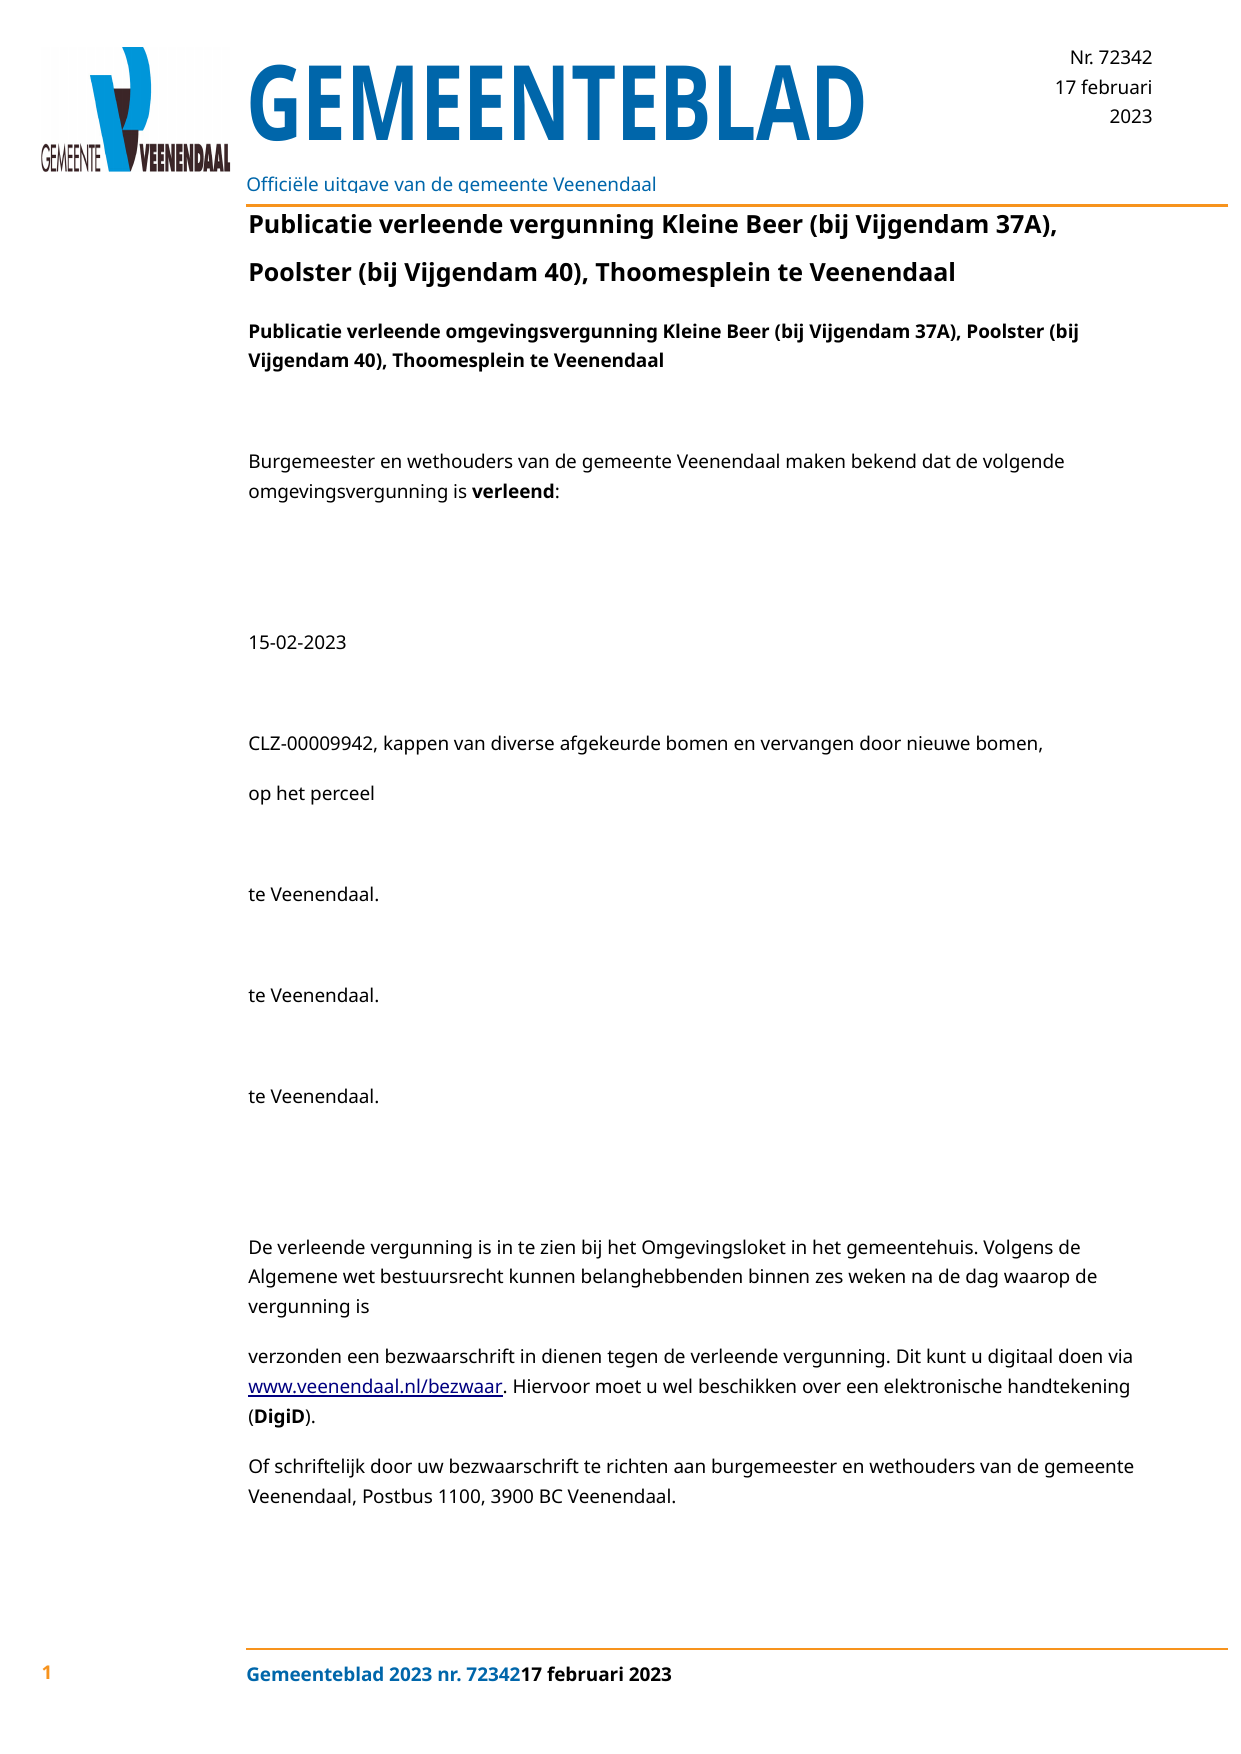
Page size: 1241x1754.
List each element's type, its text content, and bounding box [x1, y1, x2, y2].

text De verleende vergunning is in te zien bij het Omgevingsloket in het gemeentehuis. Volgens de Algemene wet bestuursrecht kunnen belanghebbenden binnen zes weken na de dag waarop de vergunning is [248, 1234, 1152, 1319]
text Of schriftelijk door uw bezwaarschrift te richten aan burgemeester en wethouders van de gemeente Veenendaal, Postbus 1100, 3900 BC Veenendaal. [248, 1453, 1152, 1509]
text Publicatie verleende omgevingsvergunning Kleine Beer (bij Vijgendam 37A), Poolster (bij Vijgendam 40), Thoomesplein te Veenendaal [248, 318, 1152, 373]
text Publicatie verleende vergunning Kleine Beer (bij Vijgendam 37A), Poolster (bij Vijgendam 40), Thoomesplein te Veenendaal [248, 207, 1152, 288]
text 15-02-2023 [248, 629, 1152, 655]
text op het perceel [248, 780, 1152, 806]
text Burgemeester en wethouders van de gemeente Veenendaal maken bekend dat de volgende omgevingsvergunning is verleend: [248, 448, 1152, 504]
picture [123, 47, 231, 172]
text verzonden een bezwaarschrift in dienen tegen de verleende vergunning. Dit kunt u digitaal doen via www.veenendaal.nl/bezwaar. Hiervoor moet u wel beschikken over een elektronische handtekening (DigiD). [248, 1344, 1152, 1429]
text CLZ-00009942, kappen van diverse afgekeurde bomen en vervangen door nieuwe bomen, [248, 730, 1152, 756]
picture [41, 47, 130, 172]
text te Veenendaal. [248, 982, 1152, 1008]
text te Veenendaal. [248, 1083, 1152, 1109]
text te Veenendaal. [248, 881, 1152, 907]
